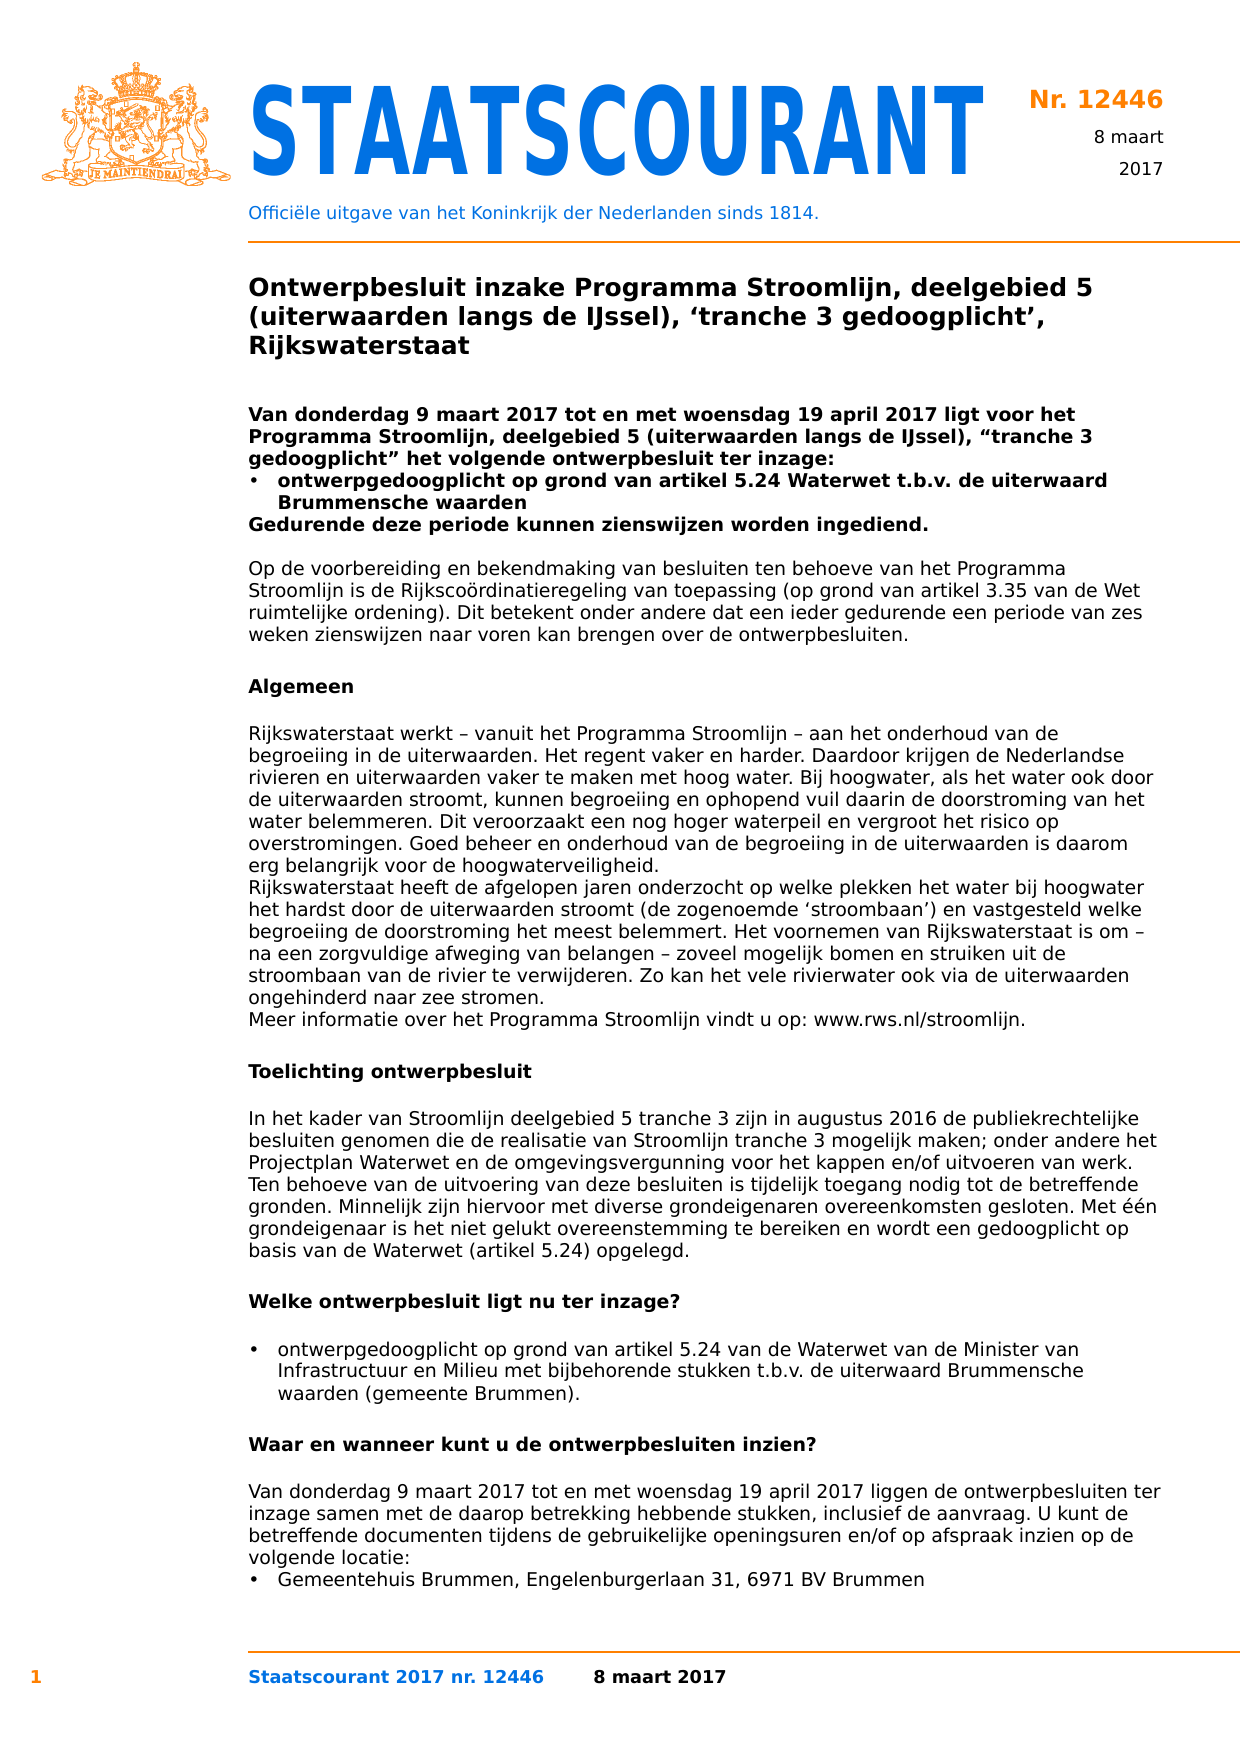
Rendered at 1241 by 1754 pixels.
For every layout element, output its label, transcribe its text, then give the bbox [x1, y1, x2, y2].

text Rijkswaterstaat heeft de afgelopen jaren onderzocht op welke plekken het water bij hoogwater het hardst door de uiterwaarden stroomt (de zogenoemde ‘stroombaan’) en vastgesteld welke begroeiing de doorstroming het meest belemmert. Het voornemen van Rijkswaterstaat is om – na een zorgvuldige afweging van belangen – zoveel mogelijk bomen en struiken uit de stroombaan van de rivier te verwijderen. Zo kan het vele rivierwater ook via de uiterwaarden ongehinderd naar zee stromen. [248, 877, 1163, 1009]
text Van donderdag 9 maart 2017 tot en met woensdag 19 april 2017 liggen de ontwerpbesluiten ter inzage samen met de daarop betrekking hebbende stukken, inclusief de aanvraag. U kunt de betreffende documenten tijdens de gebruikelijke openingsuren en/of op afspraak inzien op de volgende locatie: [248, 1481, 1163, 1569]
table_cell 8 maart [998, 121, 1240, 153]
table_header Nr. 12446 [998, 62, 1240, 121]
text Van donderdag 9 maart 2017 tot en met woensdag 19 april 2017 ligt voor het Programma Stroomlijn, deelgebied 5 (uiterwaarden langs de IJssel), “tranche 3 gedoogplicht” het volgende ontwerpbesluit ter inzage: [248, 404, 1163, 470]
subtitle Ontwerpbesluit inzake Programma Stroomlijn, deelgebied 5 (uiterwaarden langs de IJssel), ‘tranche 3 gedoogplicht’, Rijkswaterstaat [248, 273, 1163, 361]
subtitle Welke ontwerpbesluit ligt nu ter inzage? [248, 1291, 1163, 1313]
text • ontwerpgedoogplicht op grond van artikel 5.24 Waterwet t.b.v. de uiterwaard Brummensche waarden [248, 470, 1163, 514]
text Op de voorbereiding en bekendmaking van besluiten ten behoeve van het Programma Stroomlijn is de Rijkscoördinatieregeling van toepassing (op grond van artikel 3.35 van de Wet ruimtelijke ordening). Dit betekent onder andere dat een ieder gedurende een periode van zes weken zienswijzen naar voren kan brengen over de ontwerpbesluiten. [248, 558, 1163, 646]
text Gedurende deze periode kunnen zienswijzen worden ingediend. [248, 514, 1163, 536]
text • Gemeentehuis Brummen, Engelenburgerlaan 31, 6971 BV Brummen [248, 1569, 1163, 1591]
subtitle Algemeen [248, 676, 1163, 698]
picture [41, 62, 231, 186]
table_cell Officiële uitgave van het Koninkrijk der Nederlanden sinds 1814. [248, 203, 1240, 241]
subtitle Waar en wanneer kunt u de ontwerpbesluiten inzien? [248, 1434, 1163, 1456]
text In het kader van Stroomlijn deelgebied 5 tranche 3 zijn in augustus 2016 de publiekrechtelijke besluiten genomen die de realisatie van Stroomlijn tranche 3 mogelijk maken; onder andere het Projectplan Waterwet en de omgevingsvergunning voor het kappen en/of uitvoeren van werk. Ten behoeve van de uitvoering van deze besluiten is tijdelijk toegang nodig tot de betreffende gronden. Minnelijk zijn hiervoor met diverse grondeigenaren overeenkomsten gesloten. Met één grondeigenaar is het niet gelukt overeenstemming te bereiken en wordt een gedoogplicht op basis van de Waterwet (artikel 5.24) opgelegd. [248, 1108, 1163, 1261]
text Rijkswaterstaat werkt – vanuit het Programma Stroomlijn – aan het onderhoud van de begroeiing in de uiterwaarden. Het regent vaker en harder. Daardoor krijgen de Nederlandse rivieren en uiterwaarden vaker te maken met hoog water. Bij hoogwater, als het water ook door de uiterwaarden stroomt, kunnen begroeiing en ophopend vuil daarin de doorstroming van het water belemmeren. Dit veroorzaakt een nog hoger waterpeil en vergroot het risico op overstromingen. Goed beheer en onderhoud van de begroeiing in de uiterwaarden is daarom erg belangrijk voor de hoogwaterveiligheid. [248, 723, 1163, 877]
text • ontwerpgedoogplicht op grond van artikel 5.24 van de Waterwet van de Minister van Infrastructuur en Milieu met bijbehorende stukken t.b.v. de uiterwaard Brummensche waarden (gemeente Brummen). [248, 1338, 1163, 1404]
table_header [25, 62, 248, 241]
subtitle Toelichting ontwerpbesluit [248, 1061, 1163, 1083]
text Meer informatie over het Programma Stroomlijn vindt u op: www.rws.nl/stroomlijn. [248, 1009, 1163, 1031]
table_header STAATSCOURANT [248, 62, 998, 203]
table_cell 2017 [998, 153, 1240, 203]
